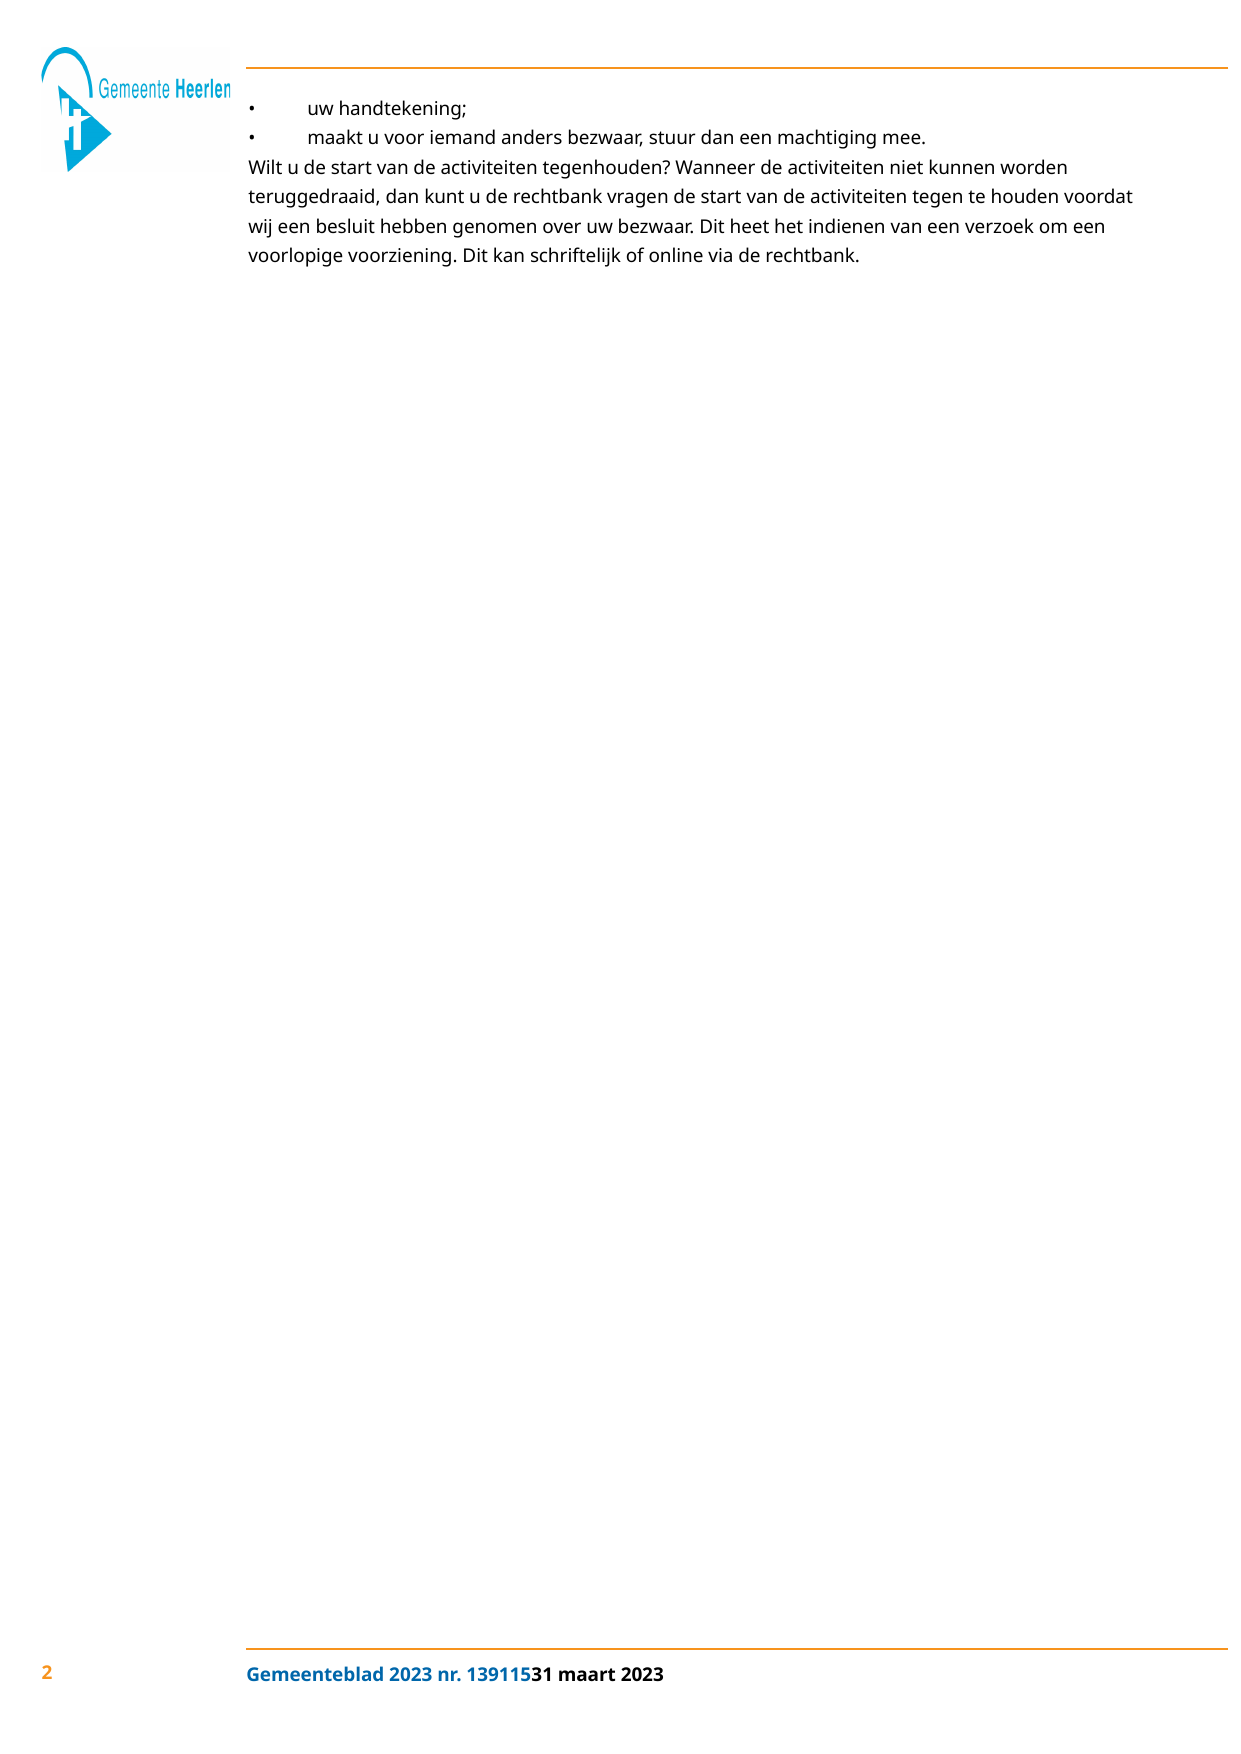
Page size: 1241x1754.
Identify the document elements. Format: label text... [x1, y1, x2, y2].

list maakt u voor iemand anders bezwaar, stuur dan een machtiging mee. [248, 124, 1152, 150]
list uw handtekening; [248, 95, 1152, 121]
text Wilt u de start van de activiteiten tegenhouden? Wanneer de activiteiten niet kunnen worden teruggedraaid, dan kunt u de rechtbank vragen de start van de activiteiten tegen te houden voordat wij een besluit hebben genomen over uw bezwaar. Dit heet het indienen van een verzoek om een voorlopige voorziening. Dit kan schriftelijk of online via de rechtbank. [248, 154, 1152, 268]
picture [41, 47, 59, 70]
picture [41, 47, 231, 172]
